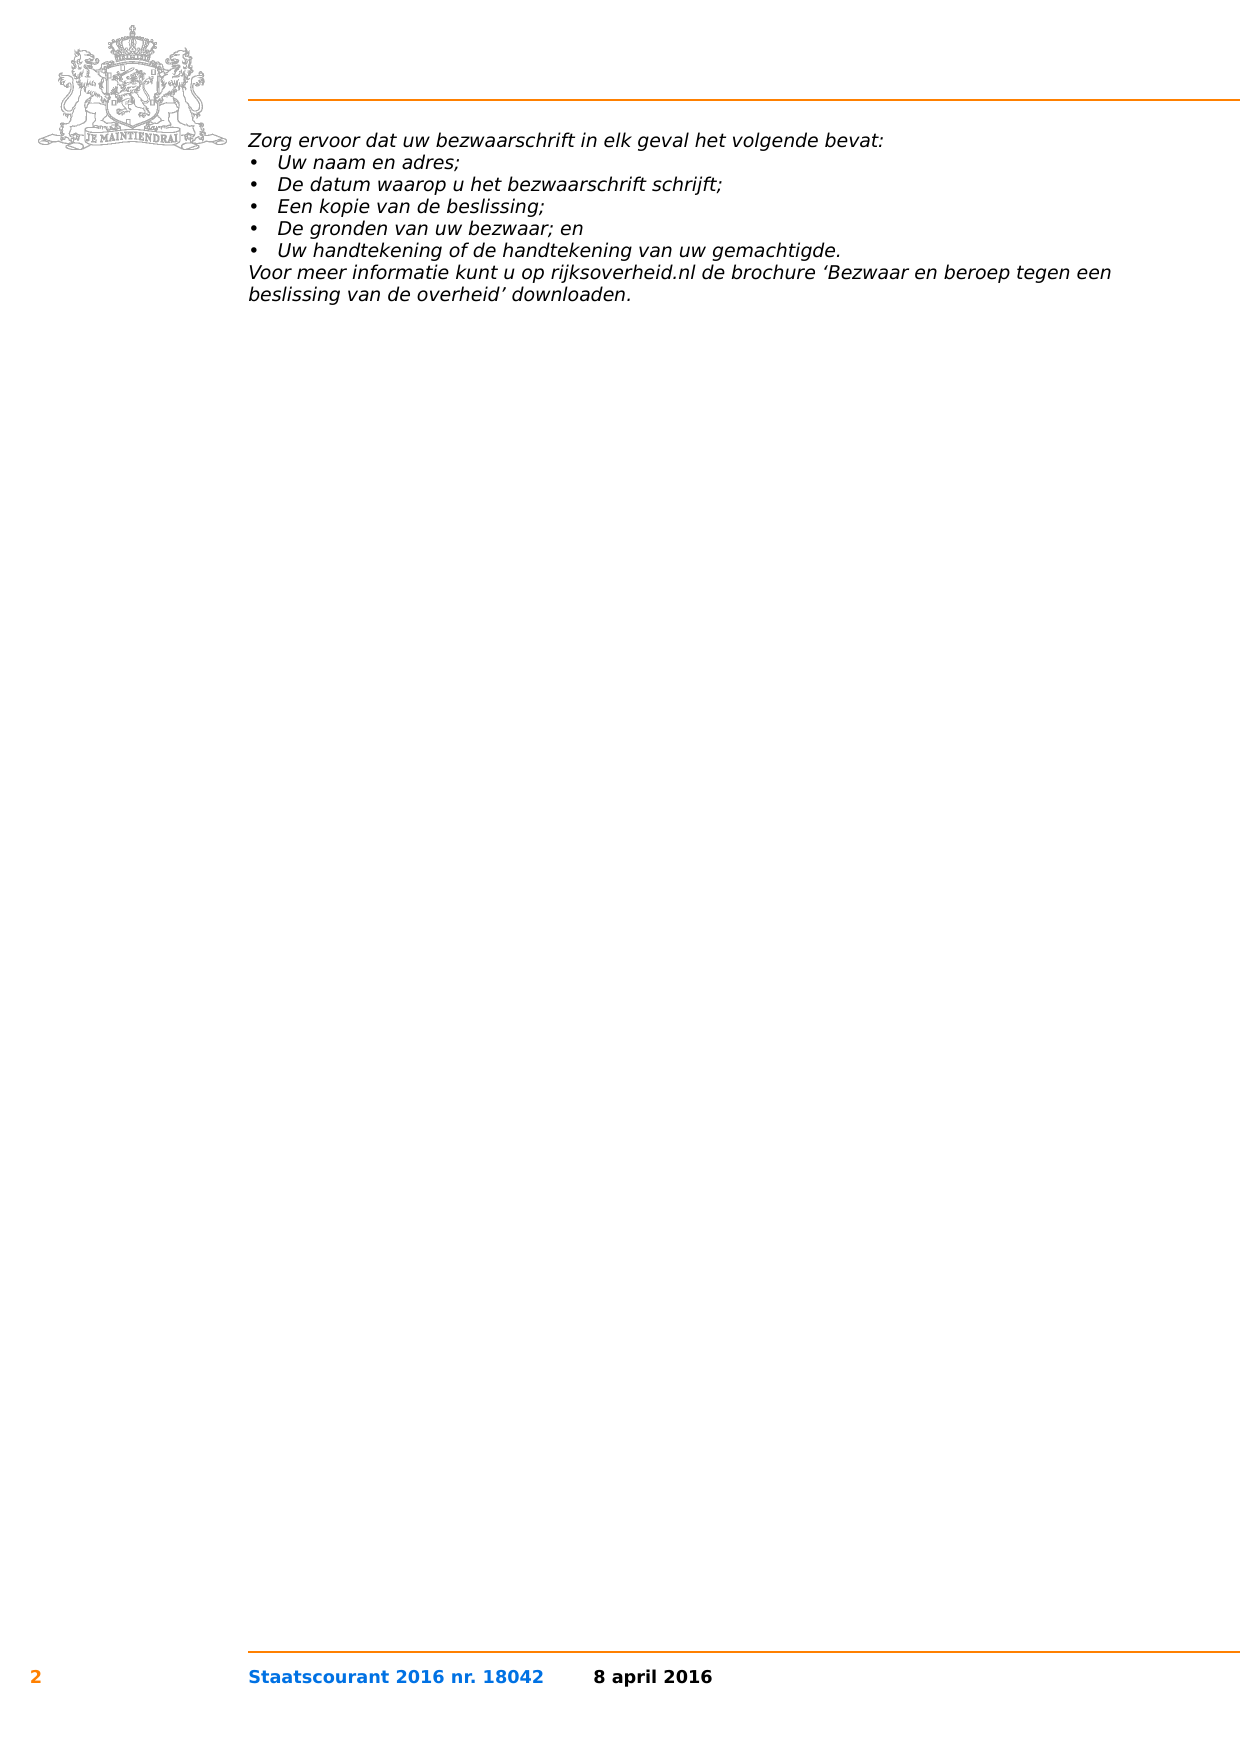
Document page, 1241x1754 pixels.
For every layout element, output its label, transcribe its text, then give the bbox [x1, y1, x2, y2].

text • Een kopie van de beslissing; [248, 196, 1163, 218]
text Voor meer informatie kunt u op rijksoverheid.nl de brochure ‘Bezwaar en beroep tegen een beslissing van de overheid’ downloaden. [248, 262, 1163, 306]
text • Uw naam en adres; [248, 152, 1163, 174]
text • De gronden van uw bezwaar; en [248, 218, 1163, 240]
text • Uw handtekening of de handtekening van uw gemachtigde. [248, 240, 1163, 262]
picture [38, 25, 227, 150]
text • De datum waarop u het bezwaarschrift schrijft; [248, 174, 1163, 196]
text Zorg ervoor dat uw bezwaarschrift in elk geval het volgende bevat: [248, 130, 1163, 152]
